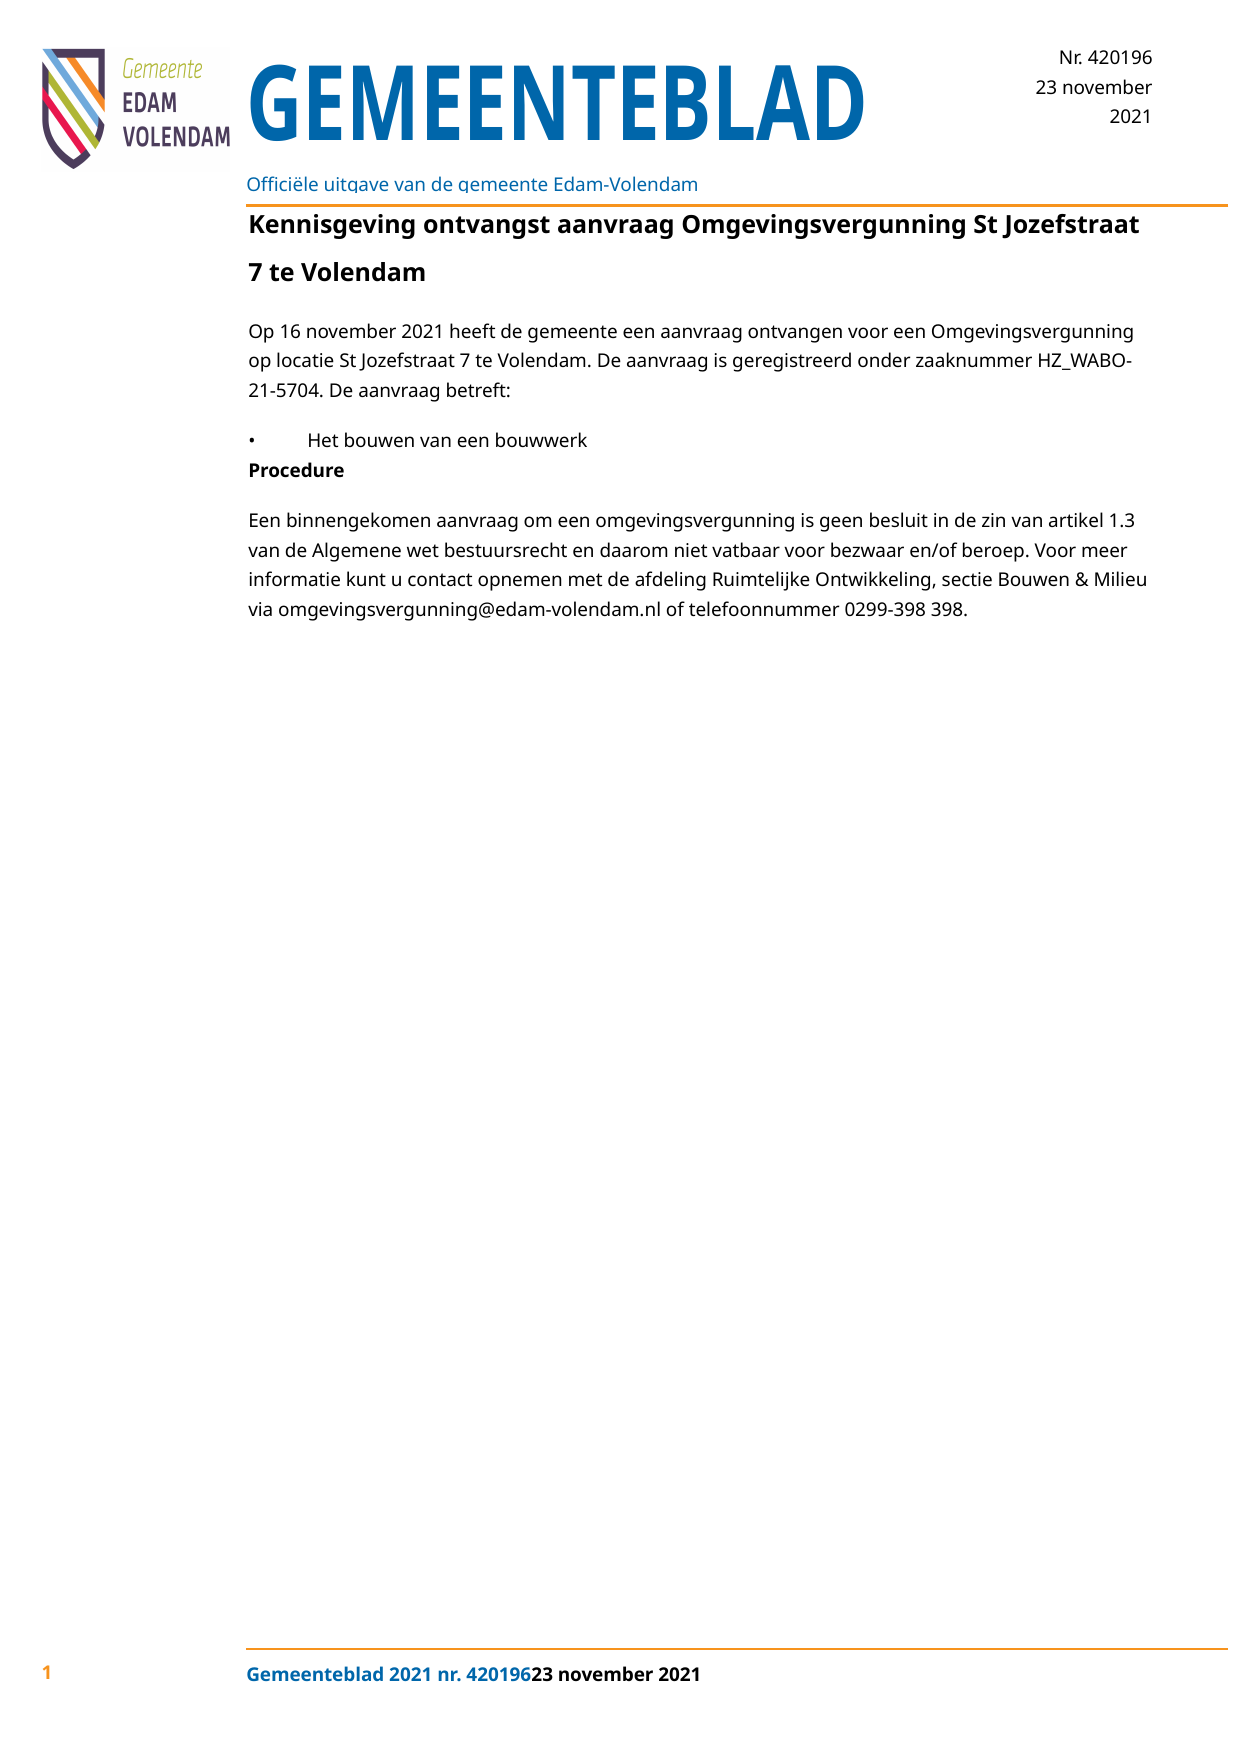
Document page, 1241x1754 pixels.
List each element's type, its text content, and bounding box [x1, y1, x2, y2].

text Kennisgeving ontvangst aanvraag Omgevingsvergunning St Jozefstraat 7 te Volendam [248, 207, 1152, 288]
text Een binnengekomen aanvraag om een omgevingsvergunning is geen besluit in de zin van artikel 1.3 van de Algemene wet bestuursrecht en daarom niet vatbaar voor bezwaar en/of beroep. Voor meer informatie kunt u contact opnemen met de afdeling Ruimtelijke Ontwikkeling, sectie Bouwen & Milieu via omgevingsvergunning@edam-volendam.nl of telefoonnummer 0299-398 398. [248, 507, 1152, 622]
text Procedure [248, 457, 1152, 483]
text Op 16 november 2021 heeft de gemeente een aanvraag ontvangen voor een Omgevingsvergunning op locatie St Jozefstraat 7 te Volendam. De aanvraag is geregistreerd onder zaaknummer HZ_WABO-21-5704. De aanvraag betreft: [248, 318, 1152, 403]
list Het bouwen van een bouwwerk [248, 427, 1152, 453]
picture [41, 47, 231, 172]
